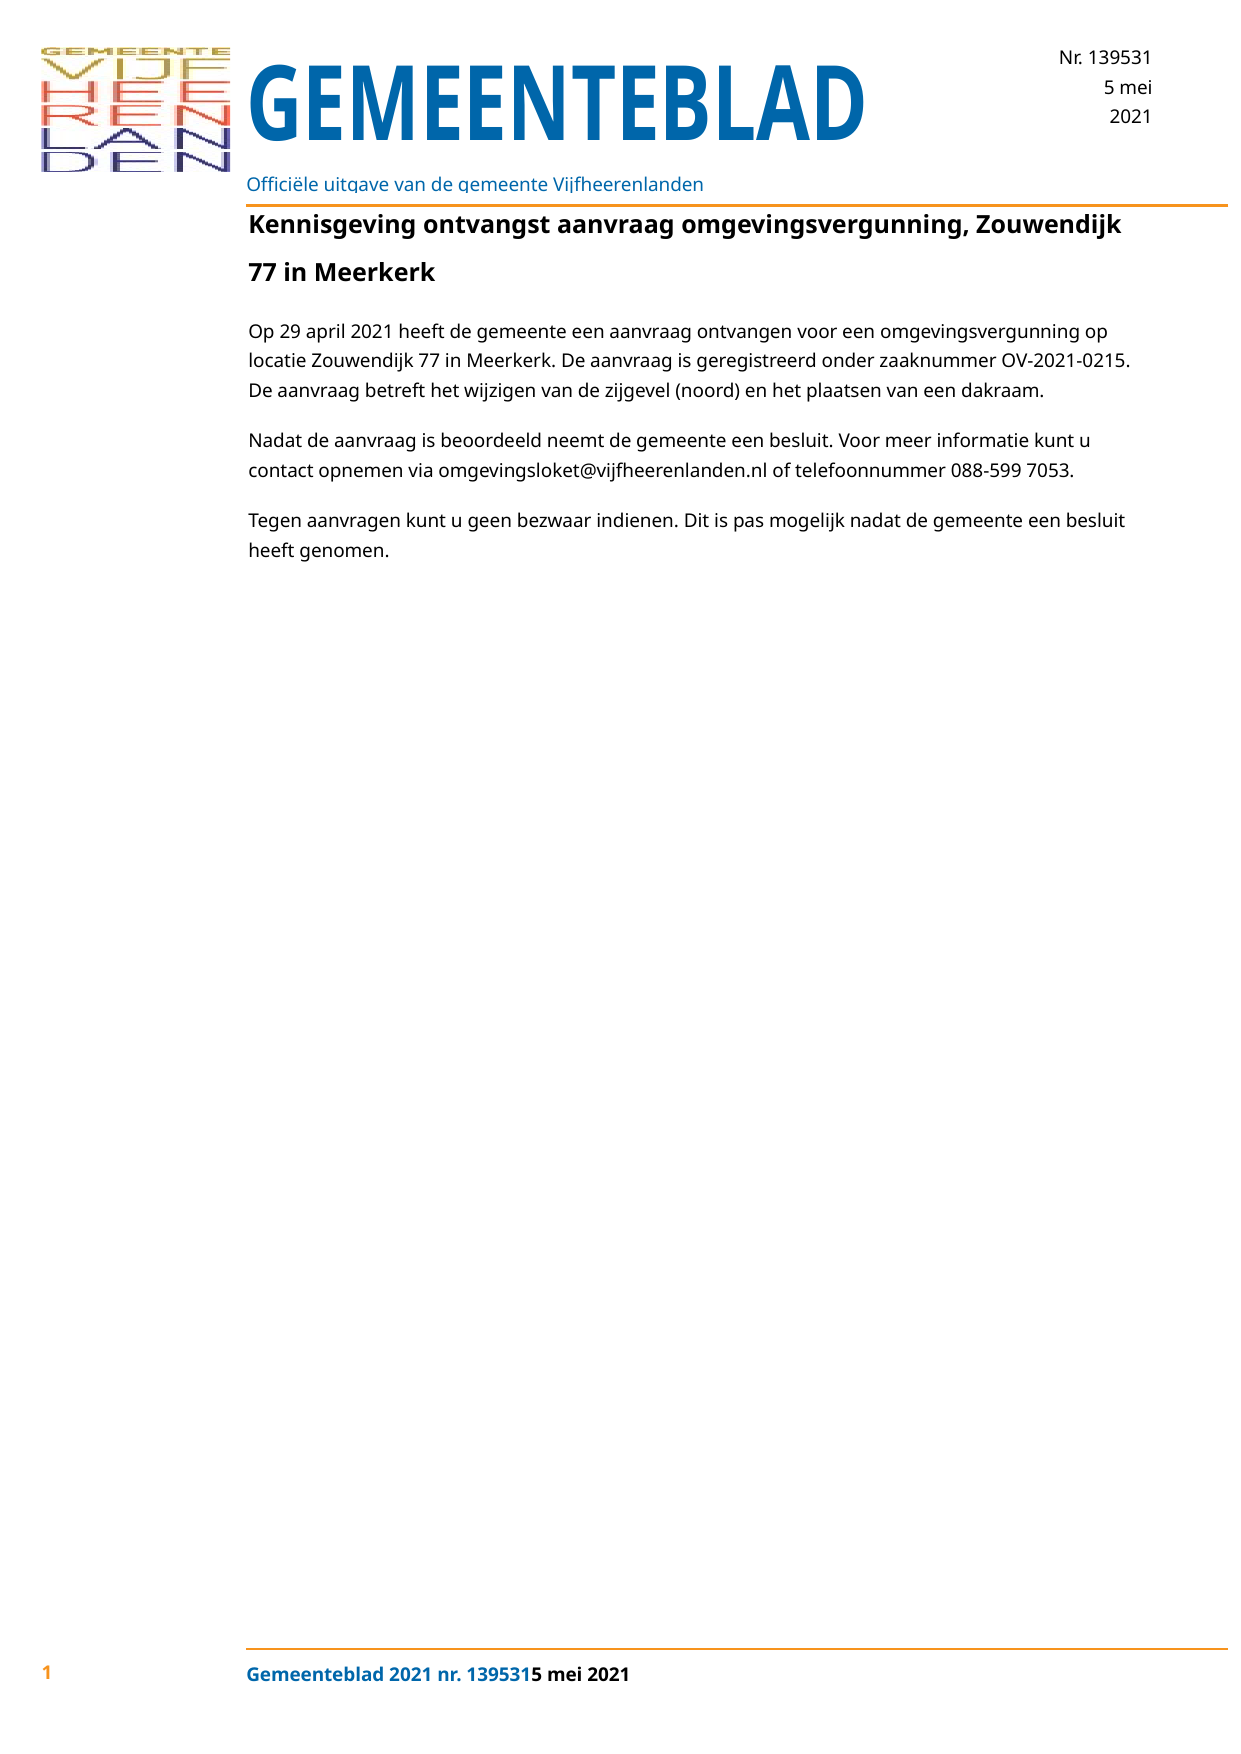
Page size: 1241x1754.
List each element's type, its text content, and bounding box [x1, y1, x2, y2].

text Op 29 april 2021 heeft de gemeente een aanvraag ontvangen voor een omgevingsvergunning op locatie Zouwendijk 77 in Meerkerk. De aanvraag is geregistreerd onder zaaknummer OV-2021-0215. De aanvraag betreft het wijzigen van de zijgevel (noord) en het plaatsen van een dakraam. [248, 318, 1152, 403]
text Tegen aanvragen kunt u geen bezwaar indienen. Dit is pas mogelijk nadat de gemeente een besluit heeft genomen. [248, 507, 1152, 563]
text Kennisgeving ontvangst aanvraag omgevingsvergunning, Zouwendijk 77 in Meerkerk [248, 207, 1152, 288]
picture [41, 47, 231, 172]
text Nadat de aanvraag is beoordeeld neemt de gemeente een besluit. Voor meer informatie kunt u contact opnemen via omgevingsloket@vijfheerenlanden.nl of telefoonnummer 088-599 7053. [248, 427, 1152, 483]
